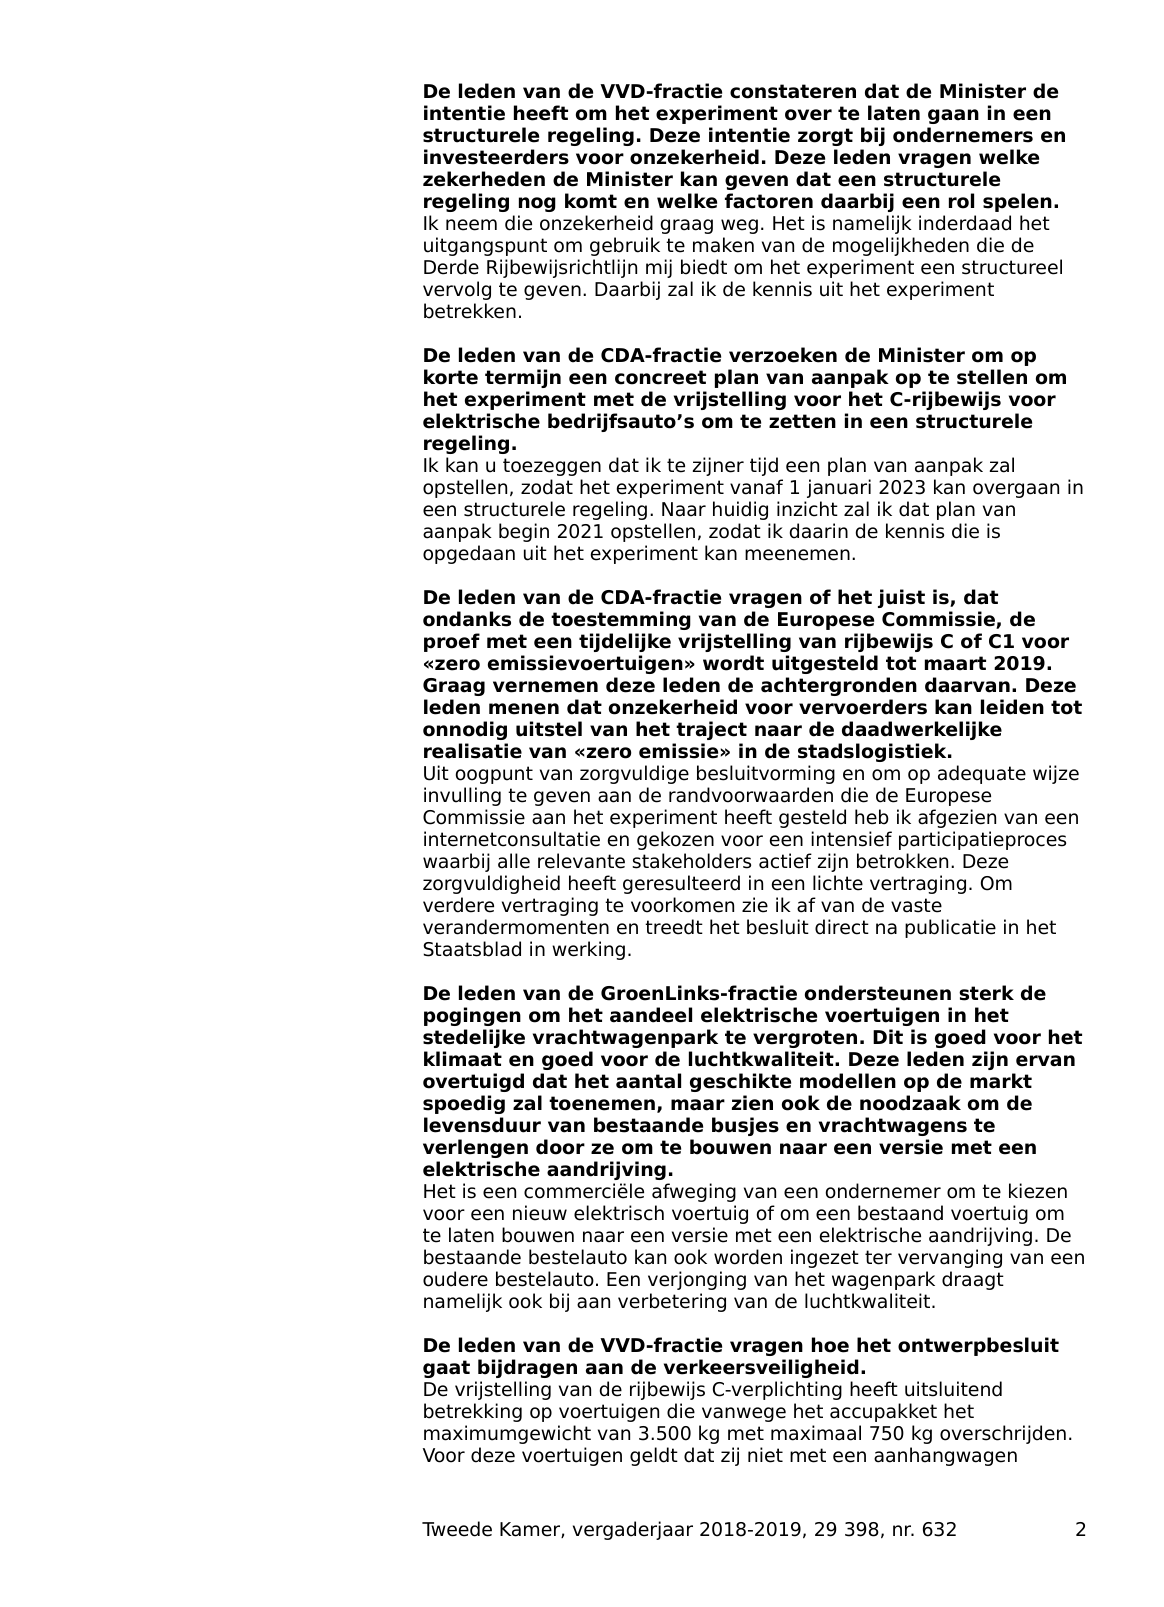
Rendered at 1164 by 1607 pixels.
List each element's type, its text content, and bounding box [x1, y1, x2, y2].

text Ik neem die onzekerheid graag weg. Het is namelijk inderdaad het uitgangspunt om gebruik te maken van de mogelijkheden die de Derde Rijbewijsrichtlijn mij biedt om het experiment een structureel vervolg te geven. Daarbij zal ik de kennis uit het experiment betrekken. [422, 213, 1087, 323]
text De leden van de CDA-fractie vragen of het juist is, dat ondanks de toestemming van de Europese Commissie, de proef met een tijdelijke vrijstelling van rijbewijs C of C1 voor «zero emissievoertuigen» wordt uitgesteld tot maart 2019. Graag vernemen deze leden de achtergronden daarvan. Deze leden menen dat onzekerheid voor vervoerders kan leiden tot onnodig uitstel van het traject naar de daadwerkelijke realisatie van «zero emissie» in de stadslogistiek. [422, 587, 1087, 763]
text De leden van de VVD-fractie vragen hoe het ontwerpbesluit gaat bijdragen aan de verkeersveiligheid. [422, 1335, 1087, 1379]
text De leden van de CDA-fractie verzoeken de Minister om op korte termijn een concreet plan van aanpak op te stellen om het experiment met de vrijstelling voor het C-rijbewijs voor elektrische bedrijfsauto’s om te zetten in een structurele regeling. [422, 345, 1087, 455]
text De leden van de GroenLinks-fractie ondersteunen sterk de pogingen om het aandeel elektrische voertuigen in het stedelijke vrachtwagenpark te vergroten. Dit is goed voor het klimaat en goed voor de luchtkwaliteit. Deze leden zijn ervan overtuigd dat het aantal geschikte modellen op de markt spoedig zal toenemen, maar zien ook de noodzaak om de levensduur van bestaande busjes en vrachtwagens te verlengen door ze om te bouwen naar een versie met een elektrische aandrijving. [422, 983, 1087, 1181]
text Uit oogpunt van zorgvuldige besluitvorming en om op adequate wijze invulling te geven aan de randvoorwaarden die de Europese Commissie aan het experiment heeft gesteld heb ik afgezien van een internetconsultatie en gekozen voor een intensief participatieproces waarbij alle relevante stakeholders actief zijn betrokken. Deze zorgvuldigheid heeft geresulteerd in een lichte vertraging. Om verdere vertraging te voorkomen zie ik af van de vaste verandermomenten en treedt het besluit direct na publicatie in het Staatsblad in werking. [422, 763, 1087, 961]
text Ik kan u toezeggen dat ik te zijner tijd een plan van aanpak zal opstellen, zodat het experiment vanaf 1 januari 2023 kan overgaan in een structurele regeling. Naar huidig inzicht zal ik dat plan van aanpak begin 2021 opstellen, zodat ik daarin de kennis die is opgedaan uit het experiment kan meenemen. [422, 455, 1087, 565]
text De leden van de VVD-fractie constateren dat de Minister de intentie heeft om het experiment over te laten gaan in een structurele regeling. Deze intentie zorgt bij ondernemers en investeerders voor onzekerheid. Deze leden vragen welke zekerheden de Minister kan geven dat een structurele regeling nog komt en welke factoren daarbij een rol spelen. [422, 81, 1087, 213]
text Het is een commerciële afweging van een ondernemer om te kiezen voor een nieuw elektrisch voertuig of om een bestaand voertuig om te laten bouwen naar een versie met een elektrische aandrijving. De bestaande bestelauto kan ook worden ingezet ter vervanging van een oudere bestelauto. Een verjonging van het wagenpark draagt namelijk ook bij aan verbetering van de luchtkwaliteit. [422, 1181, 1087, 1313]
text De vrijstelling van de rijbewijs C-verplichting heeft uitsluitend betrekking op voertuigen die vanwege het accupakket het maximumgewicht van 3.500 kg met maximaal 750 kg overschrijden. Voor deze voertuigen geldt dat zij niet met een aanhangwagen [422, 1379, 1087, 1467]
